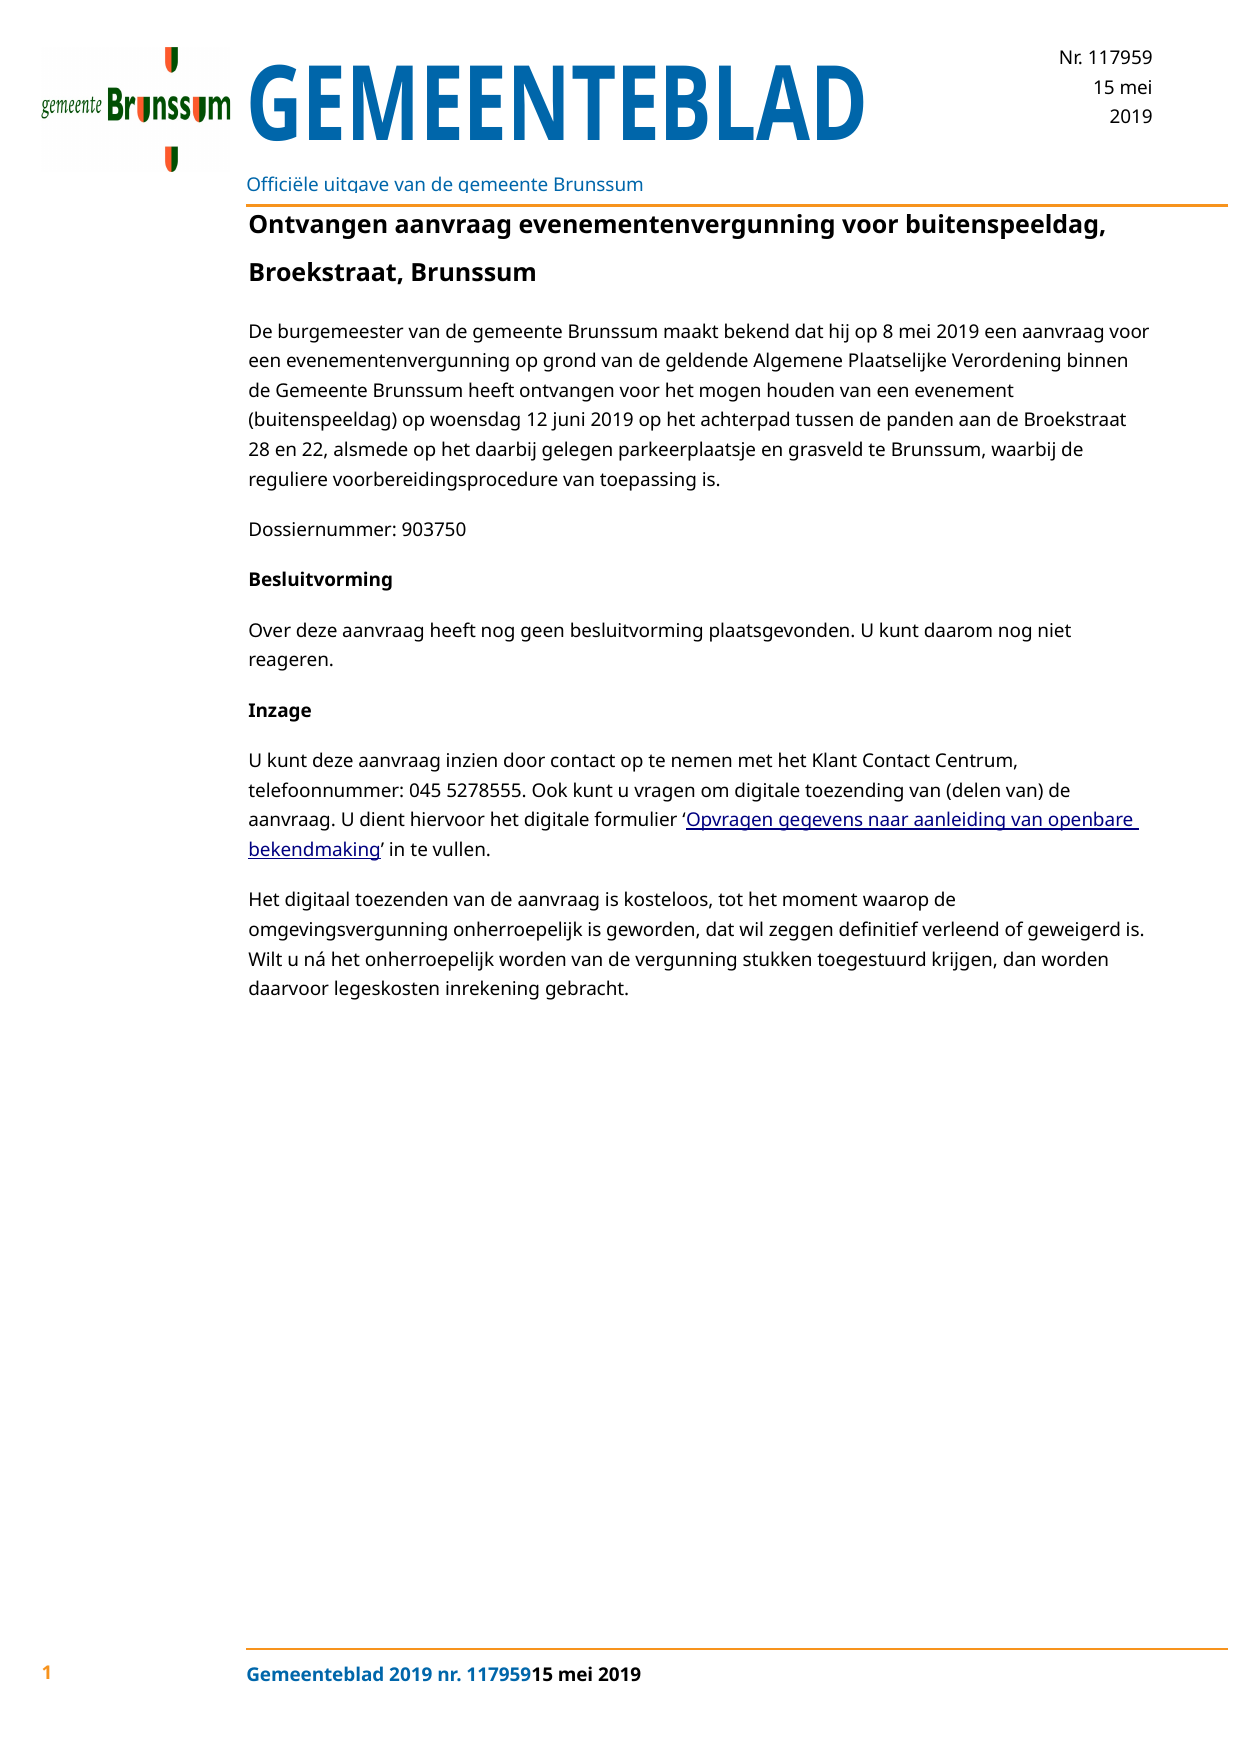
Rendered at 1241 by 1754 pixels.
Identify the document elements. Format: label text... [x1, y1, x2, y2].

text Dossiernummer: 903750 [248, 516, 1152, 542]
text U kunt deze aanvraag inzien door contact op te nemen met het Klant Contact Centrum, telefoonnummer: 045 5278555. Ook kunt u vragen om digitale toezending van (delen van) de aanvraag. U dient hiervoor het digitale formulier ‘Opvragen gegevens naar aanleiding van openbare bekendmaking’ in te vullen. [248, 747, 1152, 862]
text Inzage [248, 697, 1152, 723]
text Het digitaal toezenden van de aanvraag is kosteloos, tot het moment waarop de omgevingsvergunning onherroepelijk is geworden, dat wil zeggen definitief verleend of geweigerd is. Wilt u ná het onherroepelijk worden van de vergunning stukken toegestuurd krijgen, dan worden daarvoor legeskosten inrekening gebracht. [248, 887, 1152, 1001]
text De burgemeester van de gemeente Brunssum maakt bekend dat hij op 8 mei 2019 een aanvraag voor een evenementenvergunning op grond van de geldende Algemene Plaatselijke Verordening binnen de Gemeente Brunssum heeft ontvangen voor het mogen houden van een evenement (buitenspeeldag) op woensdag 12 juni 2019 op het achterpad tussen de panden aan de Broekstraat 28 en 22, alsmede op het daarbij gelegen parkeerplaatsje en grasveld te Brunssum, waarbij de reguliere voorbereidingsprocedure van toepassing is. [248, 318, 1152, 492]
text Besluitvorming [248, 567, 1152, 592]
picture [41, 47, 231, 172]
text Ontvangen aanvraag evenementenvergunning voor buitenspeeldag, Broekstraat, Brunssum [248, 207, 1152, 288]
text Over deze aanvraag heeft nog geen besluitvorming plaatsgevonden. U kunt daarom nog niet reageren. [248, 617, 1152, 672]
